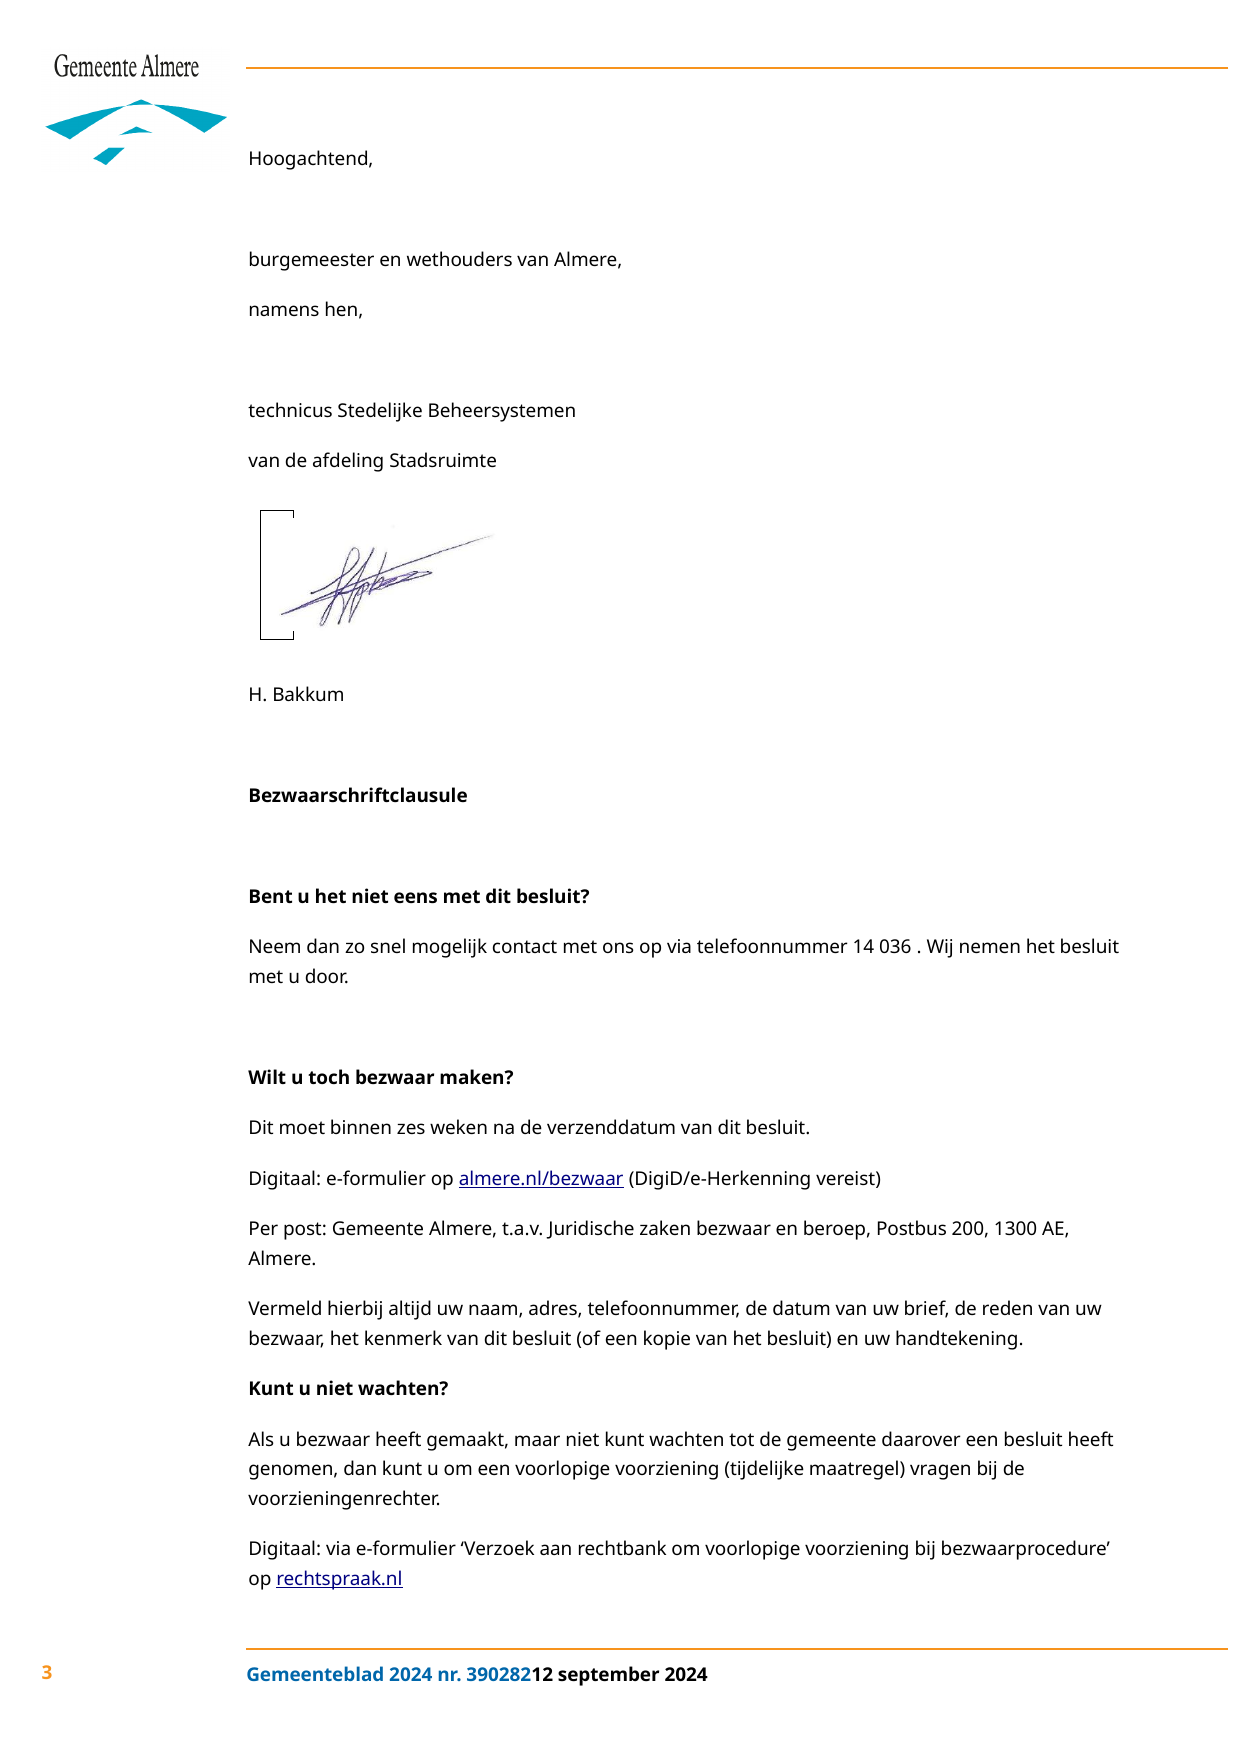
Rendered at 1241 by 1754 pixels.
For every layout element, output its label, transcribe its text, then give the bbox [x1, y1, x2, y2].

picture [41, 47, 231, 172]
picture [268, 518, 499, 631]
text Kunt u niet wachten? [248, 1375, 1152, 1401]
text Vermeld hierbij altijd uw naam, adres, telefoonnummer, de datum van uw brief, de reden van uw bezwaar, het kenmerk van dit besluit (of een kopie van het besluit) en uw handtekening. [248, 1295, 1152, 1351]
text Bezwaarschriftclausule [248, 782, 1152, 808]
text Digitaal: e-formulier op almere.nl/bezwaar (DigiD/e-Herkenning vereist) [248, 1165, 1152, 1191]
text Dit moet binnen zes weken na de verzenddatum van dit besluit. [248, 1114, 1152, 1140]
text Neem dan zo snel mogelijk contact met ons op via telefoonnummer 14 036 . Wij nemen het besluit met u door. [248, 934, 1152, 989]
text van de afdeling Stadsruimte [248, 448, 1152, 473]
text namens hen, [248, 296, 1152, 322]
text Hoogachtend, [248, 145, 1152, 171]
text technicus Stedelijke Beheersystemen [248, 397, 1152, 423]
text H. Bakkum [248, 682, 1152, 707]
text burgemeester en wethouders van Almere, [248, 246, 1152, 272]
text Wilt u toch bezwaar maken? [248, 1064, 1152, 1090]
text Als u bezwaar heeft gemaakt, maar niet kunt wachten tot de gemeente daarover een besluit heeft genomen, dan kunt u om een voorlopige voorziening (tijdelijke maatregel) vragen bij de voorzieningenrechter. [248, 1426, 1152, 1511]
text Digitaal: via e-formulier ‘Verzoek aan rechtbank om voorlopige voorziening bij bezwaarprocedure’ op rechtspraak.nl [248, 1535, 1152, 1591]
text Bent u het niet eens met dit besluit? [248, 883, 1152, 909]
text Per post: Gemeente Almere, t.a.v. Juridische zaken bezwaar en beroep, Postbus 200, 1300 AE, Almere. [248, 1215, 1152, 1271]
